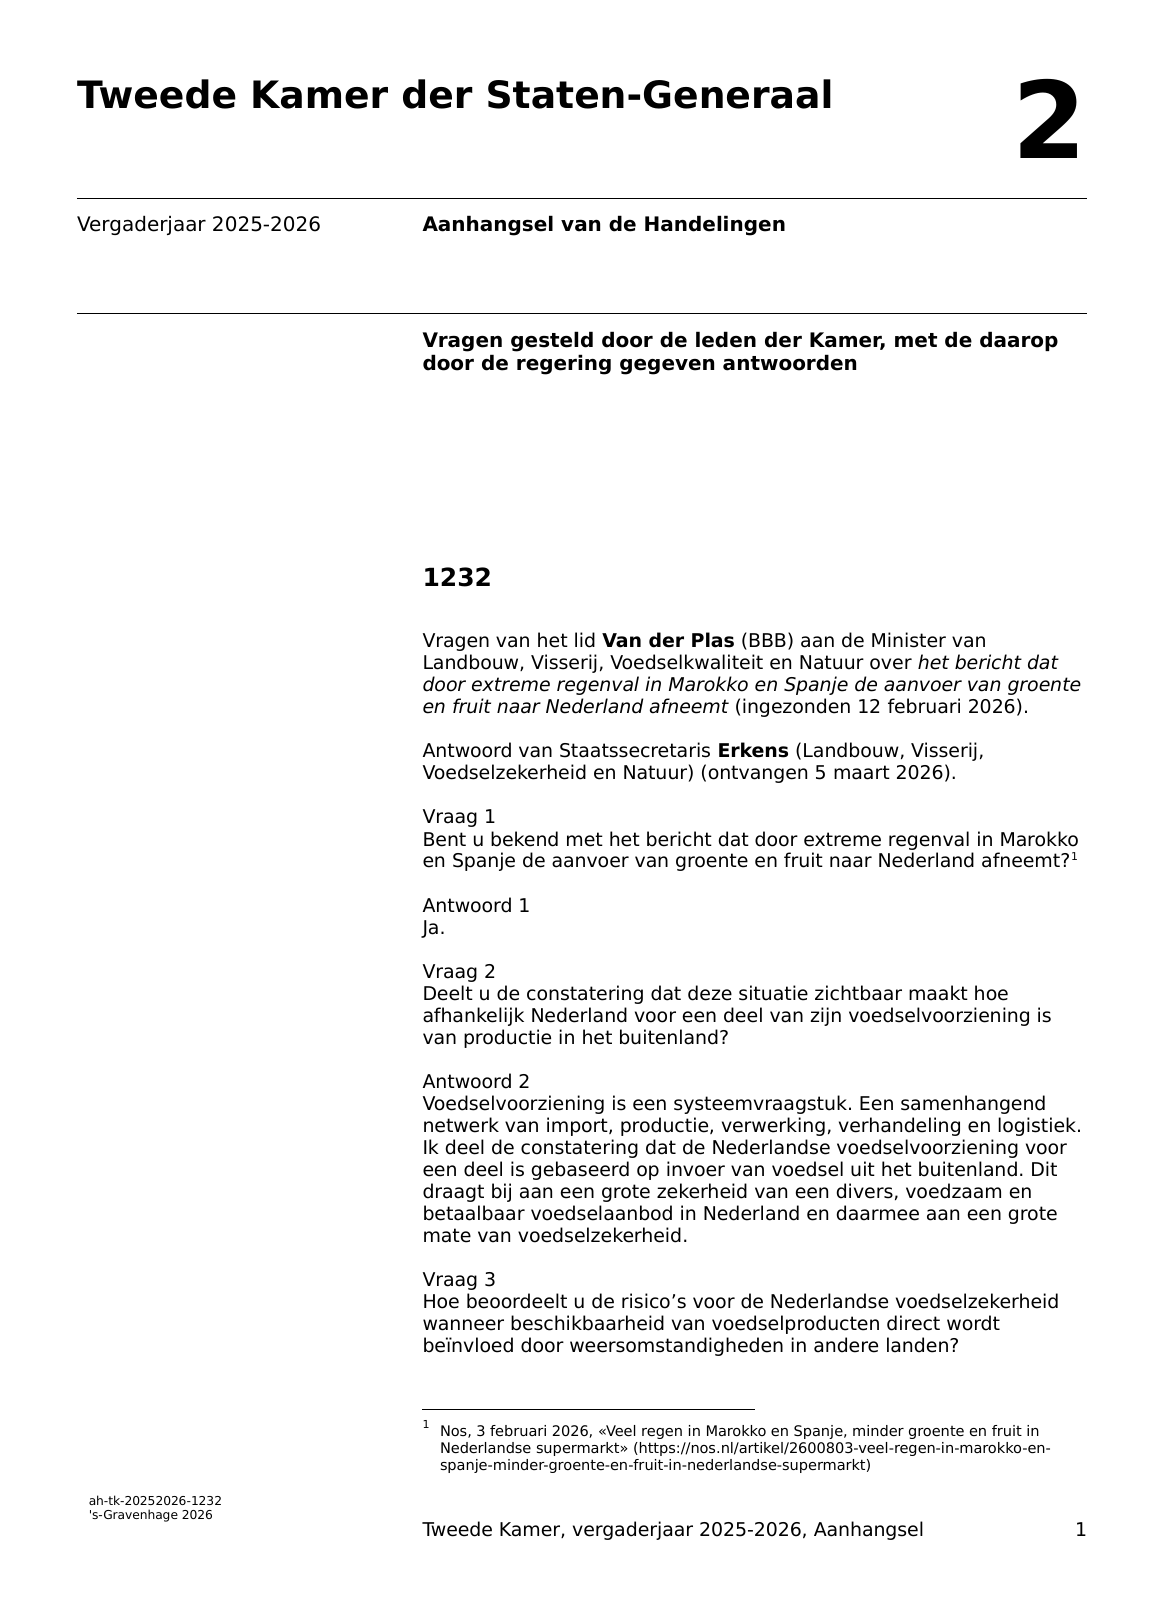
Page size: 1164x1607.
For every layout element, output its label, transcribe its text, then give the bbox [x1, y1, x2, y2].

text Vragen van het lid Van der Plas (BBB) aan de Minister van Landbouw, Visserij, Voedselkwaliteit en Natuur over het bericht dat door extreme regenval in Marokko en Spanje de aanvoer van groente en fruit naar Nederland afneemt (ingezonden 12 februari 2026). [422, 630, 1087, 718]
text Antwoord 1 [422, 894, 1087, 917]
table_cell [77, 314, 422, 375]
text Vraag 1 [422, 806, 1087, 828]
text Deelt u de constatering dat deze situatie zichtbaar maakt hoe afhankelijk Nederland voor een deel van zijn voedselvoorziening is van productie in het buitenland? [422, 983, 1087, 1049]
text ah-tk-20252026-1232 [88, 1494, 323, 1508]
text Hoe beoordeelt u de risico’s voor de Nederlandse voedselzekerheid wanneer beschikbaarheid van voedselproducten direct wordt beïnvloed door weersomstandigheden in andere landen? [422, 1291, 1087, 1357]
text Vraag 2 [422, 961, 1087, 983]
text Voedselvoorziening is een systeemvraagstuk. Een samenhangend netwerk van import, productie, verwerking, verhandeling en logistiek. Ik deel de constatering dat de Nederlandse voedselvoorziening voor een deel is gebaseerd op invoer van voedsel uit het buitenland. Dit draagt bij aan een grote zekerheid van een divers, voedzaam en betaalbaar voedselaanbod in Nederland en daarmee aan een grote mate van voedselzekerheid. [422, 1093, 1087, 1247]
text Ja. [422, 917, 1087, 938]
table_cell Vragen gesteld door de leden der Kamer, met de daarop door de regering gegeven antwoorden [422, 314, 1087, 375]
text Vraag 3 [422, 1269, 1087, 1291]
text 1232 [422, 563, 1087, 592]
text Antwoord van Staatssecretaris Erkens (Landbouw, Visserij, Voedselzekerheid en Natuur) (ontvangen 5 maart 2026). [422, 740, 1087, 784]
table_cell Vergaderjaar 2025-2026 [77, 199, 422, 313]
text Antwoord 2 [422, 1071, 1087, 1093]
table_cell Aanhangsel van de Handelingen [422, 199, 1087, 313]
text Bent u bekend met het bericht dat door extreme regenval in Marokko en Spanje de aanvoer van groente en fruit naar Nederland afneemt? [422, 828, 1087, 872]
text Nos, 3 februari 2026, «Veel regen in Marokko en Spanje, minder groente en fruit in Nederlandse supermarkt» (https://nos.nl/artikel/2600803-veel-regen-in-marokko-en-spanje-minder-groente-en-fruit-in-nederlandse-supermarkt) [422, 1418, 1087, 1474]
text 's-Gravenhage 2026 [88, 1508, 323, 1522]
table_header 2 [886, 59, 1087, 198]
table_header Tweede Kamer der Staten-Generaal [77, 59, 886, 198]
